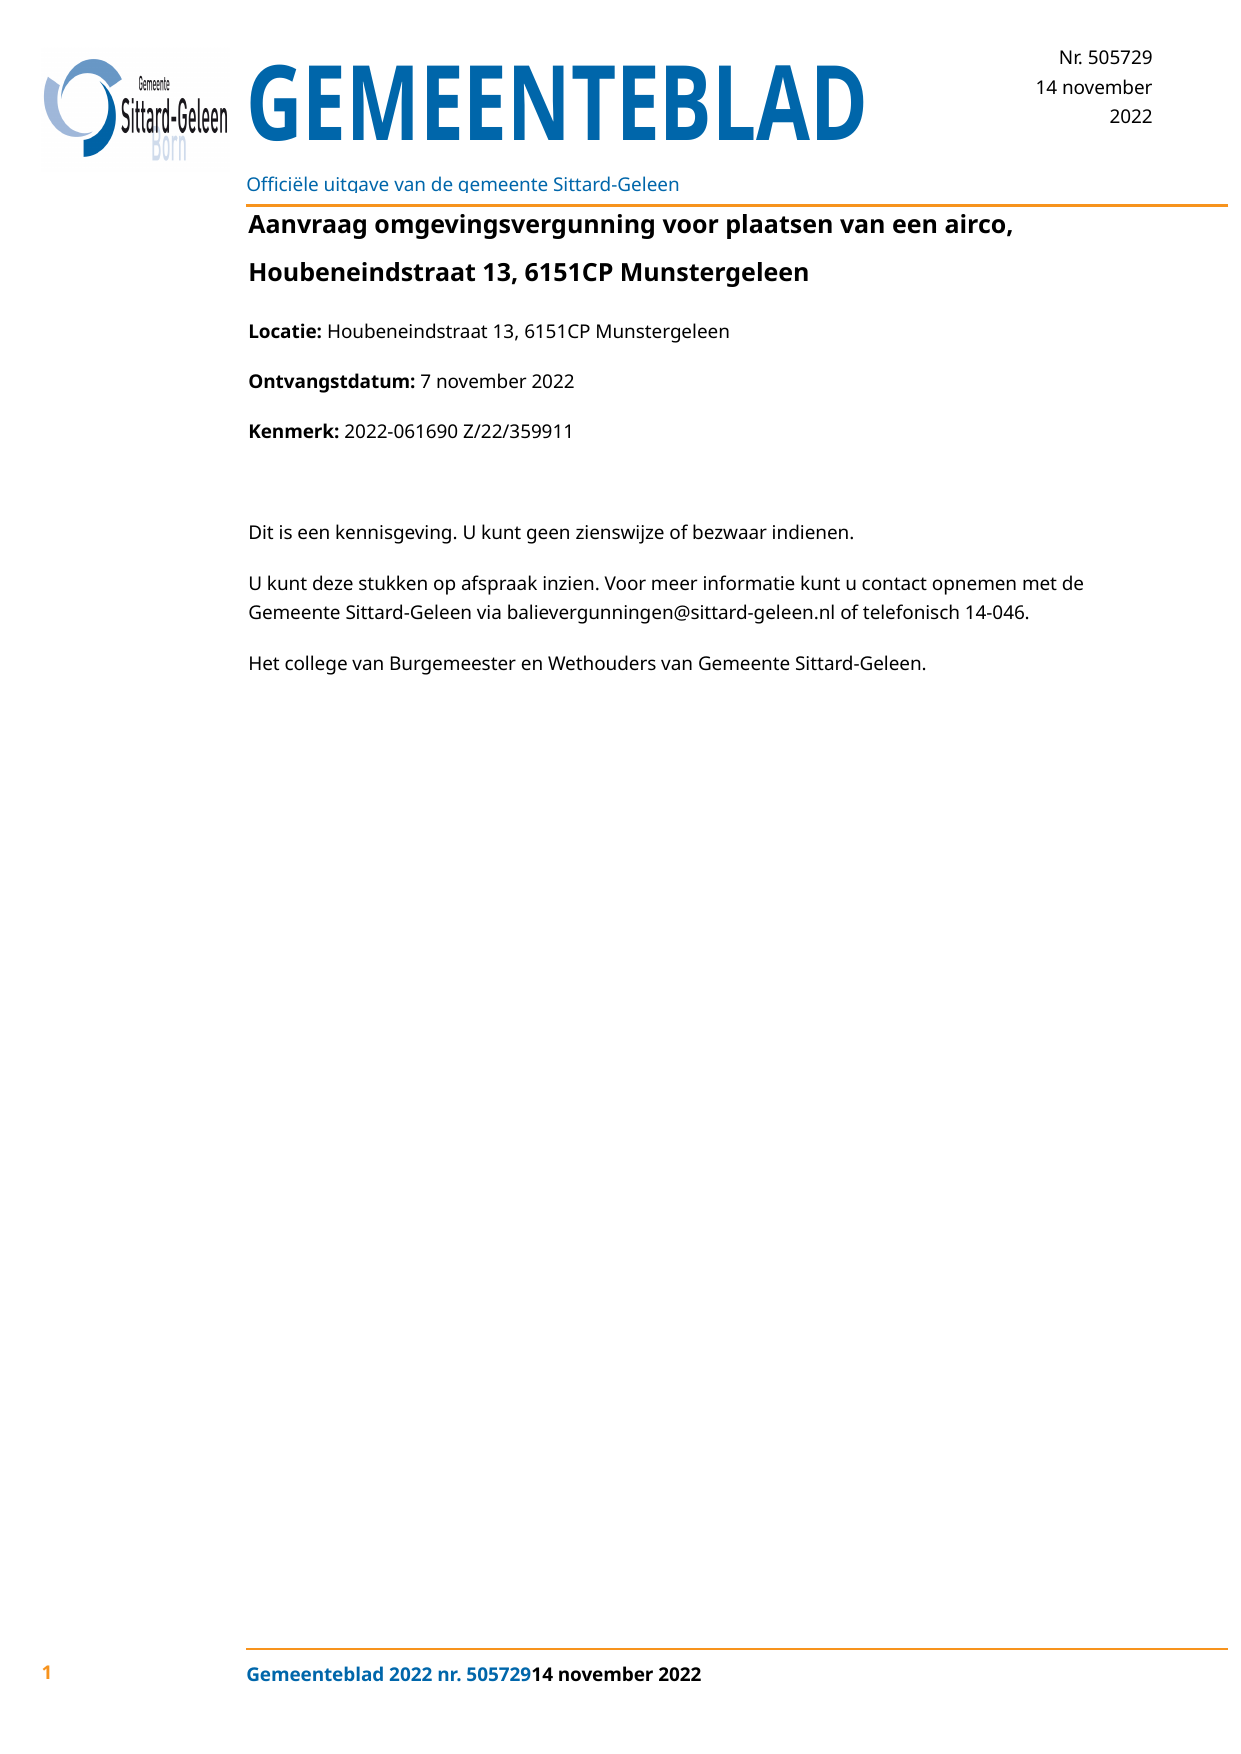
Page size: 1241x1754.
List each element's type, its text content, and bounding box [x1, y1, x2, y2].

text Aanvraag omgevingsvergunning voor plaatsen van een airco, Houbeneindstraat 13, 6151CP Munstergeleen [248, 207, 1152, 288]
text Dit is een kennisgeving. U kunt geen zienswijze of bezwaar indienen. [248, 519, 1152, 545]
text Locatie: Houbeneindstraat 13, 6151CP Munstergeleen [248, 318, 1152, 344]
text U kunt deze stukken op afspraak inzien. Voor meer informatie kunt u contact opnemen met de Gemeente Sittard-Geleen via balievergunningen@sittard-geleen.nl of telefonisch 14-046. [248, 570, 1152, 625]
text Kenmerk: 2022-061690 Z/22/359911 [248, 419, 1152, 444]
text Ontvangstdatum: 7 november 2022 [248, 368, 1152, 394]
text Het college van Burgemeester en Wethouders van Gemeente Sittard-Geleen. [248, 650, 1152, 676]
picture [41, 47, 231, 172]
